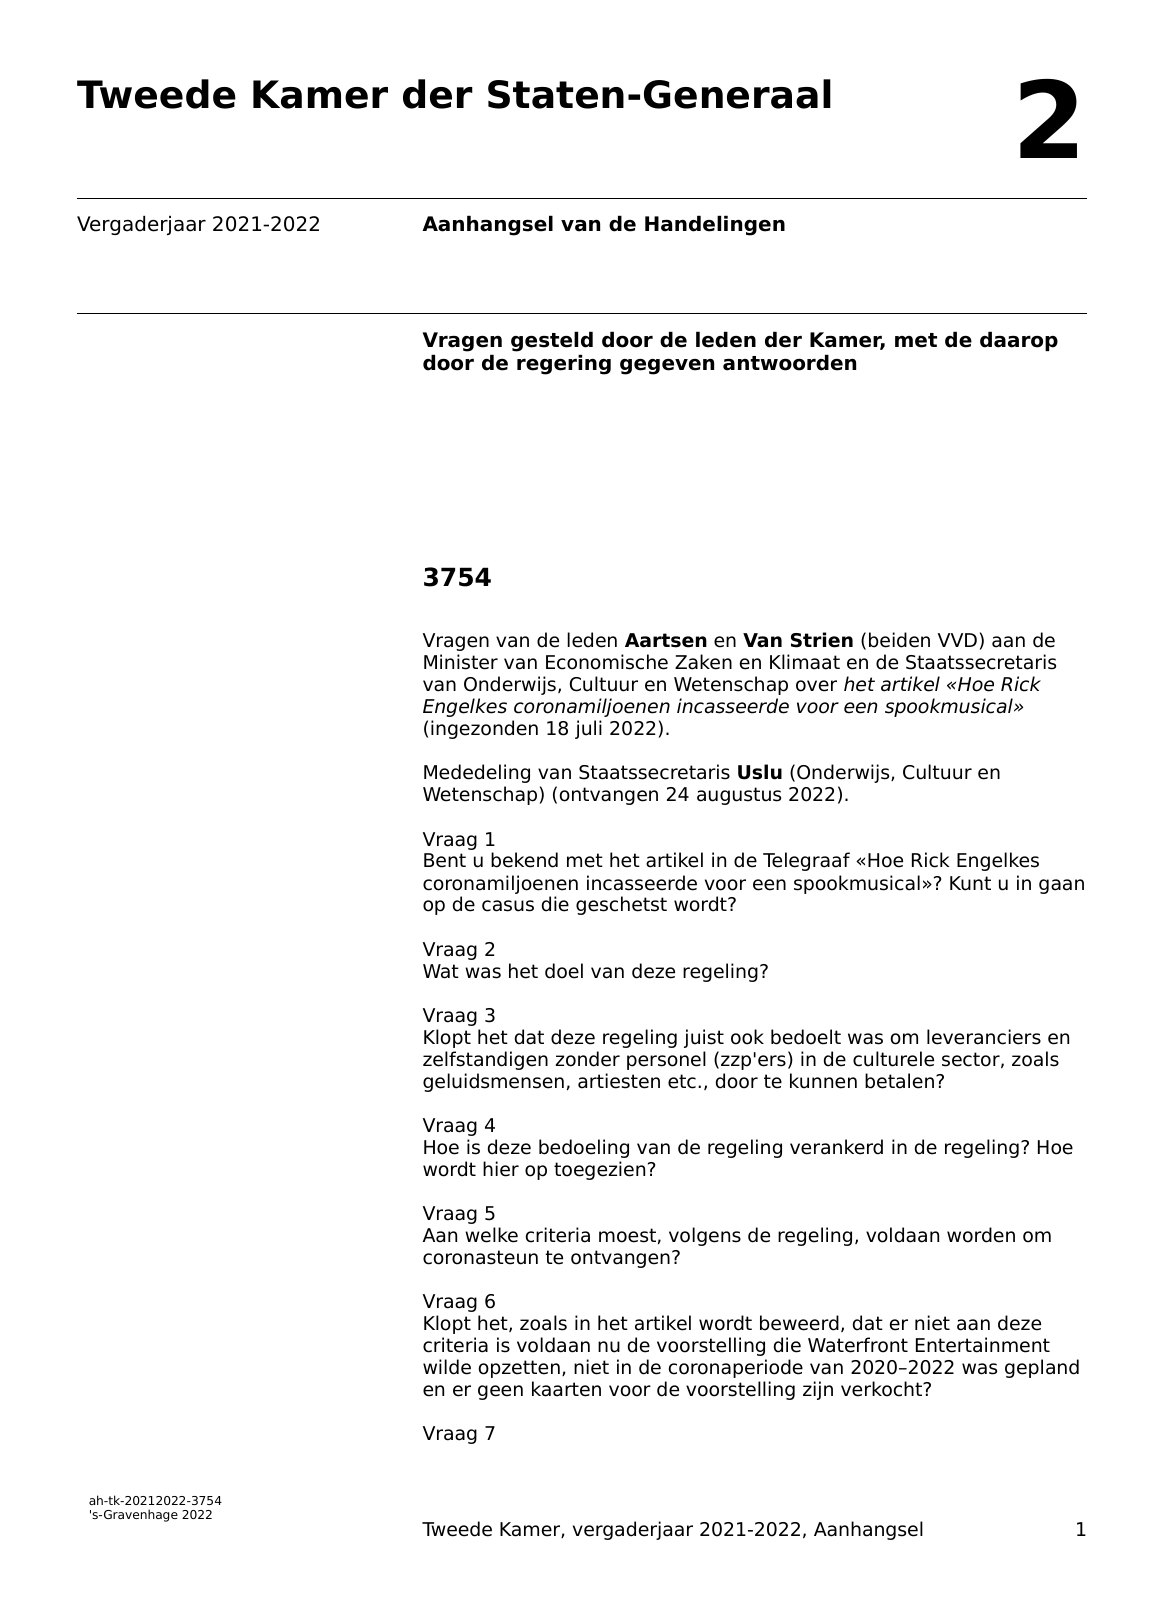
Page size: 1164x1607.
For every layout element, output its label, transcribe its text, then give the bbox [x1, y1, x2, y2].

table_header Tweede Kamer der Staten-Generaal [77, 59, 886, 198]
text Klopt het dat deze regeling juist ook bedoelt was om leveranciers en zelfstandigen zonder personel (zzp'ers) in de culturele sector, zoals geluidsmensen, artiesten etc., door te kunnen betalen? [422, 1027, 1087, 1093]
table_cell Aanhangsel van de Handelingen [422, 199, 1087, 313]
text Vraag 2 [422, 938, 1087, 961]
text 3754 [422, 563, 1087, 592]
text Wat was het doel van deze regeling? [422, 961, 1087, 982]
text Bent u bekend met het artikel in de Telegraaf «Hoe Rick Engelkes coronamiljoenen incasseerde voor een spookmusical»? Kunt u in gaan op de casus die geschetst wordt? [422, 850, 1087, 916]
text Mededeling van Staatssecretaris Uslu (Onderwijs, Cultuur en Wetenschap) (ontvangen 24 augustus 2022). [422, 762, 1087, 806]
text Hoe is deze bedoeling van de regeling verankerd in de regeling? Hoe wordt hier op toegezien? [422, 1137, 1087, 1181]
table_header 2 [886, 59, 1087, 198]
text Aan welke criteria moest, volgens de regeling, voldaan worden om coronasteun te ontvangen? [422, 1225, 1087, 1269]
text ah-tk-20212022-3754 [88, 1494, 323, 1508]
text Vraag 1 [422, 828, 1087, 850]
text Klopt het, zoals in het artikel wordt beweerd, dat er niet aan deze criteria is voldaan nu de voorstelling die Waterfront Entertainment wilde opzetten, niet in de coronaperiode van 2020–2022 was gepland en er geen kaarten voor de voorstelling zijn verkocht? [422, 1313, 1087, 1401]
text Vraag 5 [422, 1203, 1087, 1225]
text Vraag 6 [422, 1291, 1087, 1313]
table_cell Vragen gesteld door de leden der Kamer, met de daarop door de regering gegeven antwoorden [422, 314, 1087, 375]
table_cell [77, 314, 422, 375]
text Vraag 7 [422, 1423, 1087, 1445]
text Vraag 3 [422, 1005, 1087, 1027]
text 's-Gravenhage 2022 [88, 1508, 323, 1522]
table_cell Vergaderjaar 2021-2022 [77, 199, 422, 313]
text Vragen van de leden Aartsen en Van Strien (beiden VVD) aan de Minister van Economische Zaken en Klimaat en de Staatssecretaris van Onderwijs, Cultuur en Wetenschap over het artikel «Hoe Rick Engelkes coronamiljoenen incasseerde voor een spookmusical» (ingezonden 18 juli 2022). [422, 630, 1087, 740]
text Vraag 4 [422, 1115, 1087, 1137]
